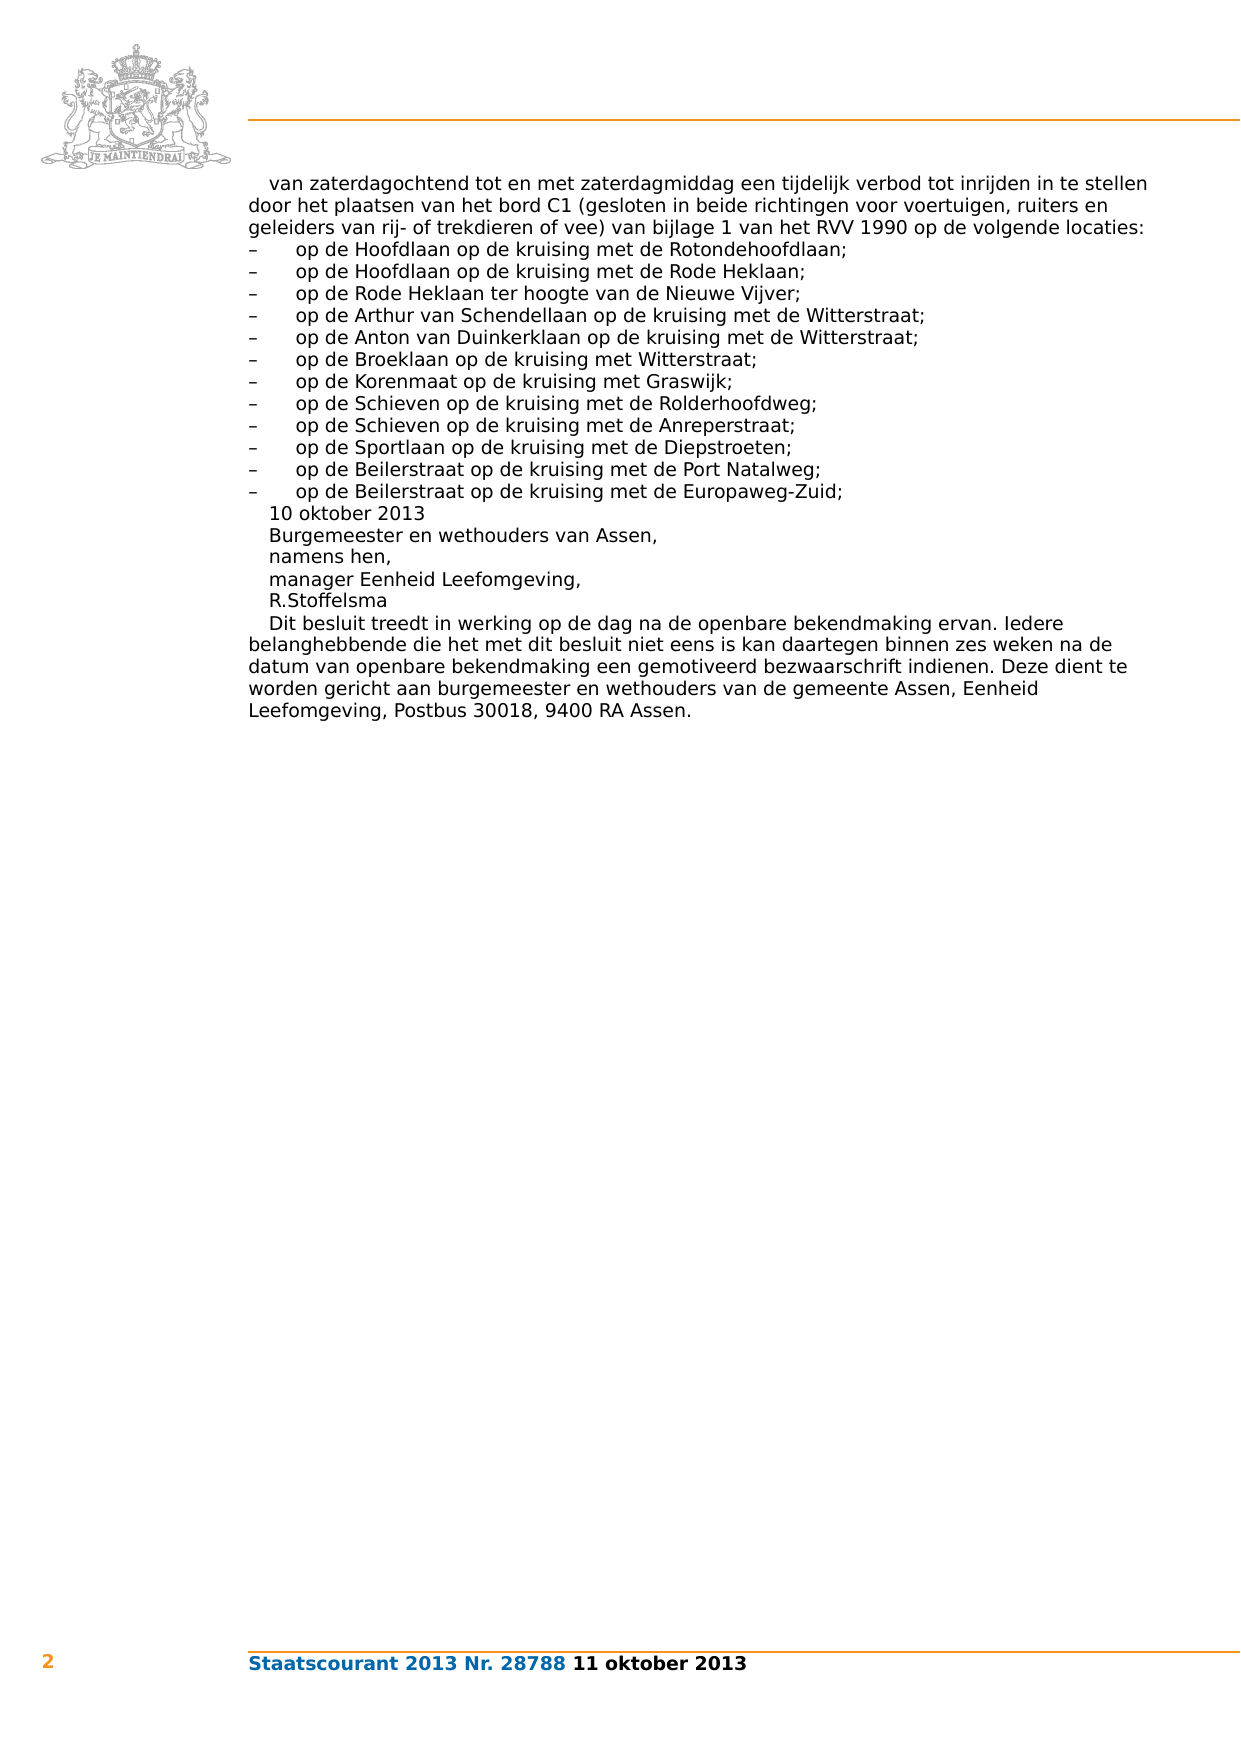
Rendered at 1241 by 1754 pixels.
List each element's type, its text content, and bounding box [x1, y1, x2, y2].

list op de Korenmaat op de kruising met Graswijk; [248, 371, 1163, 393]
text Burgemeester en wethouders van Assen, [248, 524, 1163, 546]
list op de Beilerstraat op de kruising met de Port Natalweg; [248, 458, 1163, 481]
list op de Anton van Duinkerklaan op de kruising met de Witterstraat; [248, 327, 1163, 349]
list op de Rode Heklaan ter hoogte van de Nieuwe Vijver; [248, 283, 1163, 305]
list op de Schieven op de kruising met de Rolderhoofdweg; [248, 393, 1163, 414]
text manager Eenheid Leefomgeving, [248, 568, 1163, 590]
list op de Sportlaan op de kruising met de Diepstroeten; [248, 437, 1163, 458]
list op de Hoofdlaan op de kruising met de Rotondehoofdlaan; [248, 239, 1163, 261]
text R.Stoffelsma [248, 590, 1163, 612]
list op de Hoofdlaan op de kruising met de Rode Heklaan; [248, 261, 1163, 283]
text 10 oktober 2013 [248, 502, 1163, 524]
text Dit besluit treedt in werking op de dag na de openbare bekendmaking ervan. Iedere belanghebbende die het met dit besluit niet eens is kan daartegen binnen zes weken na de datum van openbare bekendmaking een gemotiveerd bezwaarschrift indienen. Deze dient te worden gericht aan burgemeester en wethouders van de gemeente Assen, Eenheid Leefomgeving, Postbus 30018, 9400 RA Assen. [248, 612, 1163, 722]
picture [41, 44, 231, 169]
text namens hen, [248, 546, 1163, 568]
list op de Broeklaan op de kruising met Witterstraat; [248, 349, 1163, 371]
list op de Arthur van Schendellaan op de kruising met de Witterstraat; [248, 305, 1163, 327]
text van zaterdagochtend tot en met zaterdagmiddag een tijdelijk verbod tot inrijden in te stellen door het plaatsen van het bord C1 (gesloten in beide richtingen voor voertuigen, ruiters en geleiders van rij- of trekdieren of vee) van bijlage 1 van het RVV 1990 op de volgende locaties: [248, 173, 1163, 239]
list op de Schieven op de kruising met de Anreperstraat; [248, 414, 1163, 437]
list op de Beilerstraat op de kruising met de Europaweg-Zuid; [248, 481, 1163, 502]
